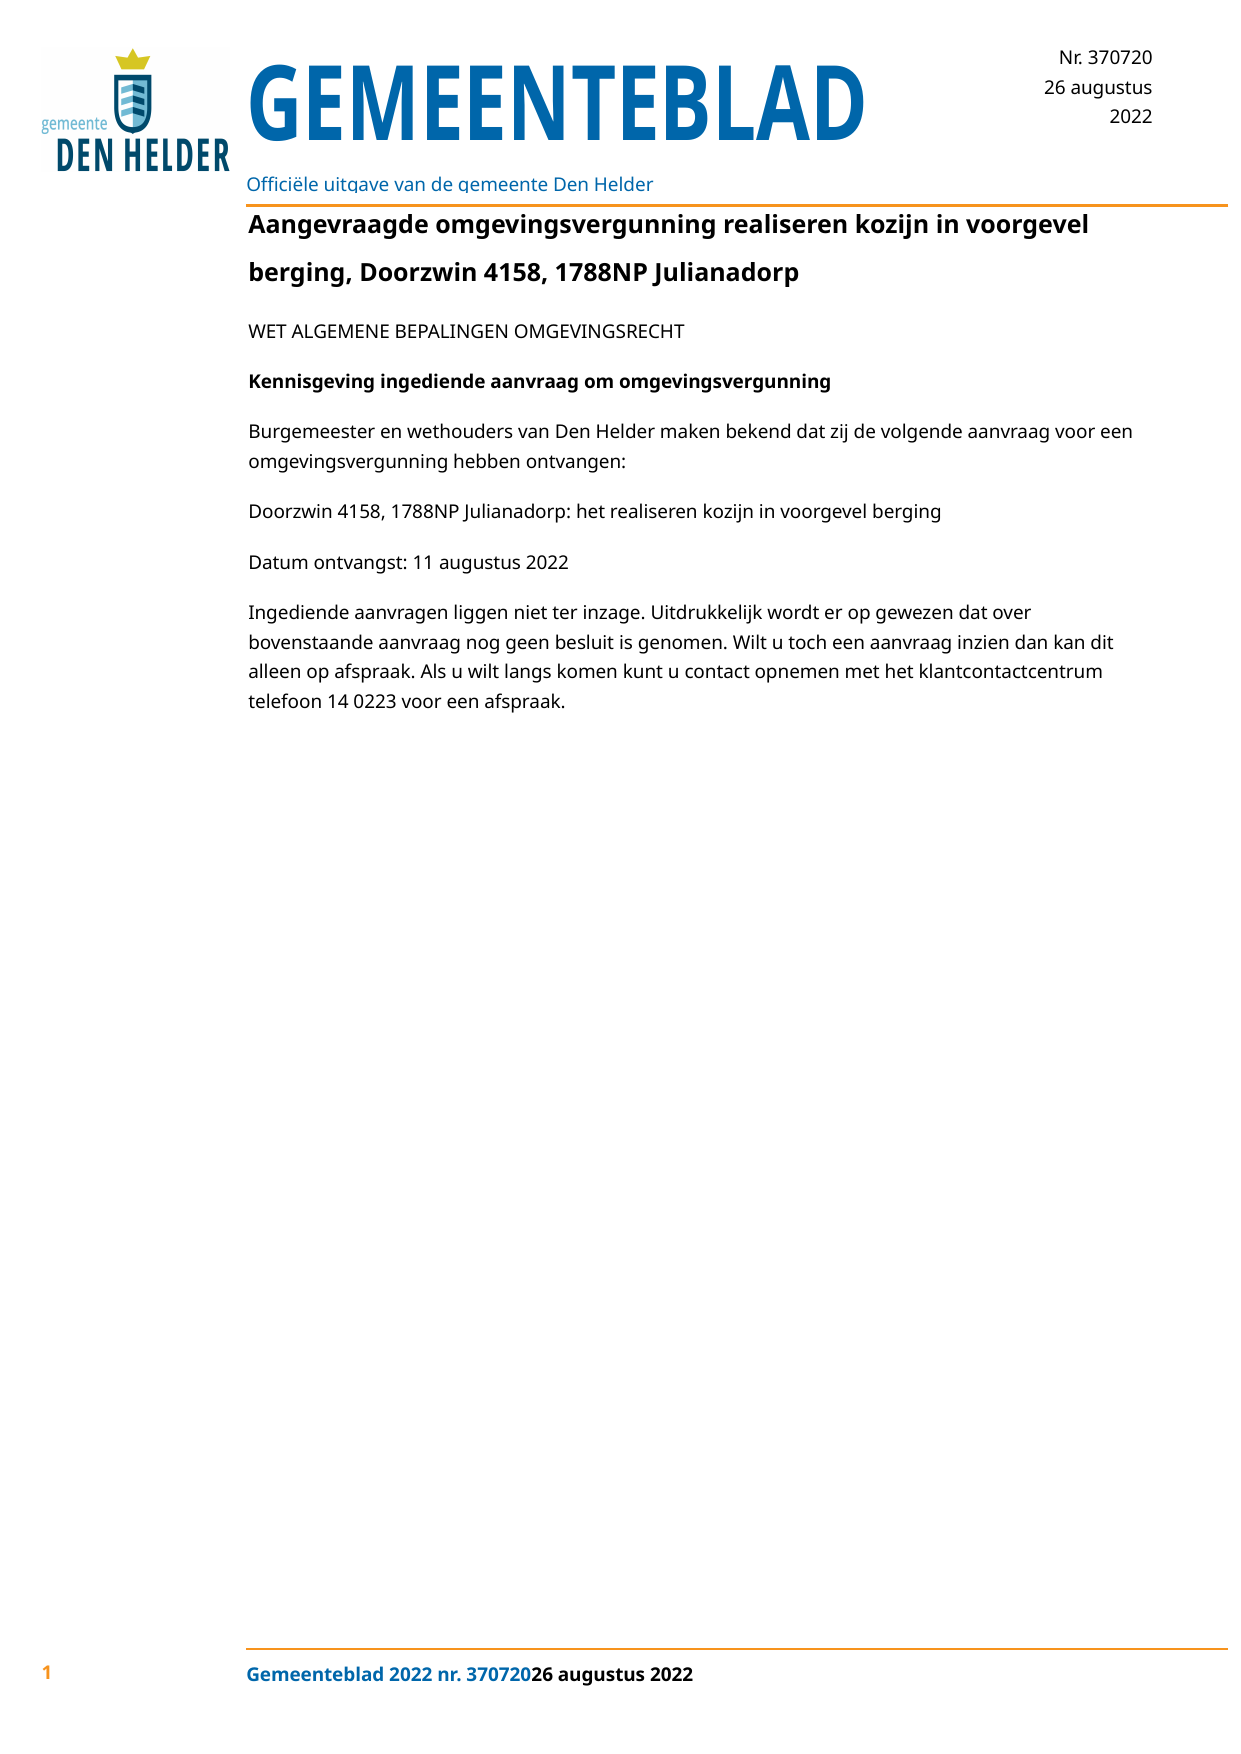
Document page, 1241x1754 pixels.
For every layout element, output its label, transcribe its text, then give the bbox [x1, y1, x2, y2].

picture [130, 157, 135, 172]
picture [220, 160, 224, 172]
text WET ALGEMENE BEPALINGEN OMGEVINGSRECHT [248, 318, 1152, 344]
text Burgemeester en wethouders van Den Helder maken bekend dat zij de volgende aanvraag voor een omgevingsvergunning hebben ontvangen: [248, 419, 1152, 474]
text Kennisgeving ingediende aanvraag om omgevingsvergunning [248, 368, 1152, 394]
text Aangevraagde omgevingsvergunning realiseren kozijn in voorgevel berging, Doorzwin 4158, 1788NP Julianadorp [248, 207, 1152, 288]
picture [100, 154, 106, 172]
text Doorzwin 4158, 1788NP Julianadorp: het realiseren kozijn in voorgevel berging [248, 499, 1152, 524]
picture [63, 144, 68, 165]
picture [41, 47, 231, 172]
picture [182, 144, 187, 165]
text Ingediende aanvragen liggen niet ter inzage. Uitdrukkelijk wordt er op gewezen dat over bovenstaande aanvraag nog geen besluit is genomen. Wilt u toch een aanvraag inzien dan kan dit alleen op afspraak. Als u wilt langs komen kunt u contact opnemen met het klantcontactcentrum telefoon 14 0223 voor een afspraak. [248, 599, 1152, 714]
text Datum ontvangst: 11 augustus 2022 [248, 549, 1152, 575]
